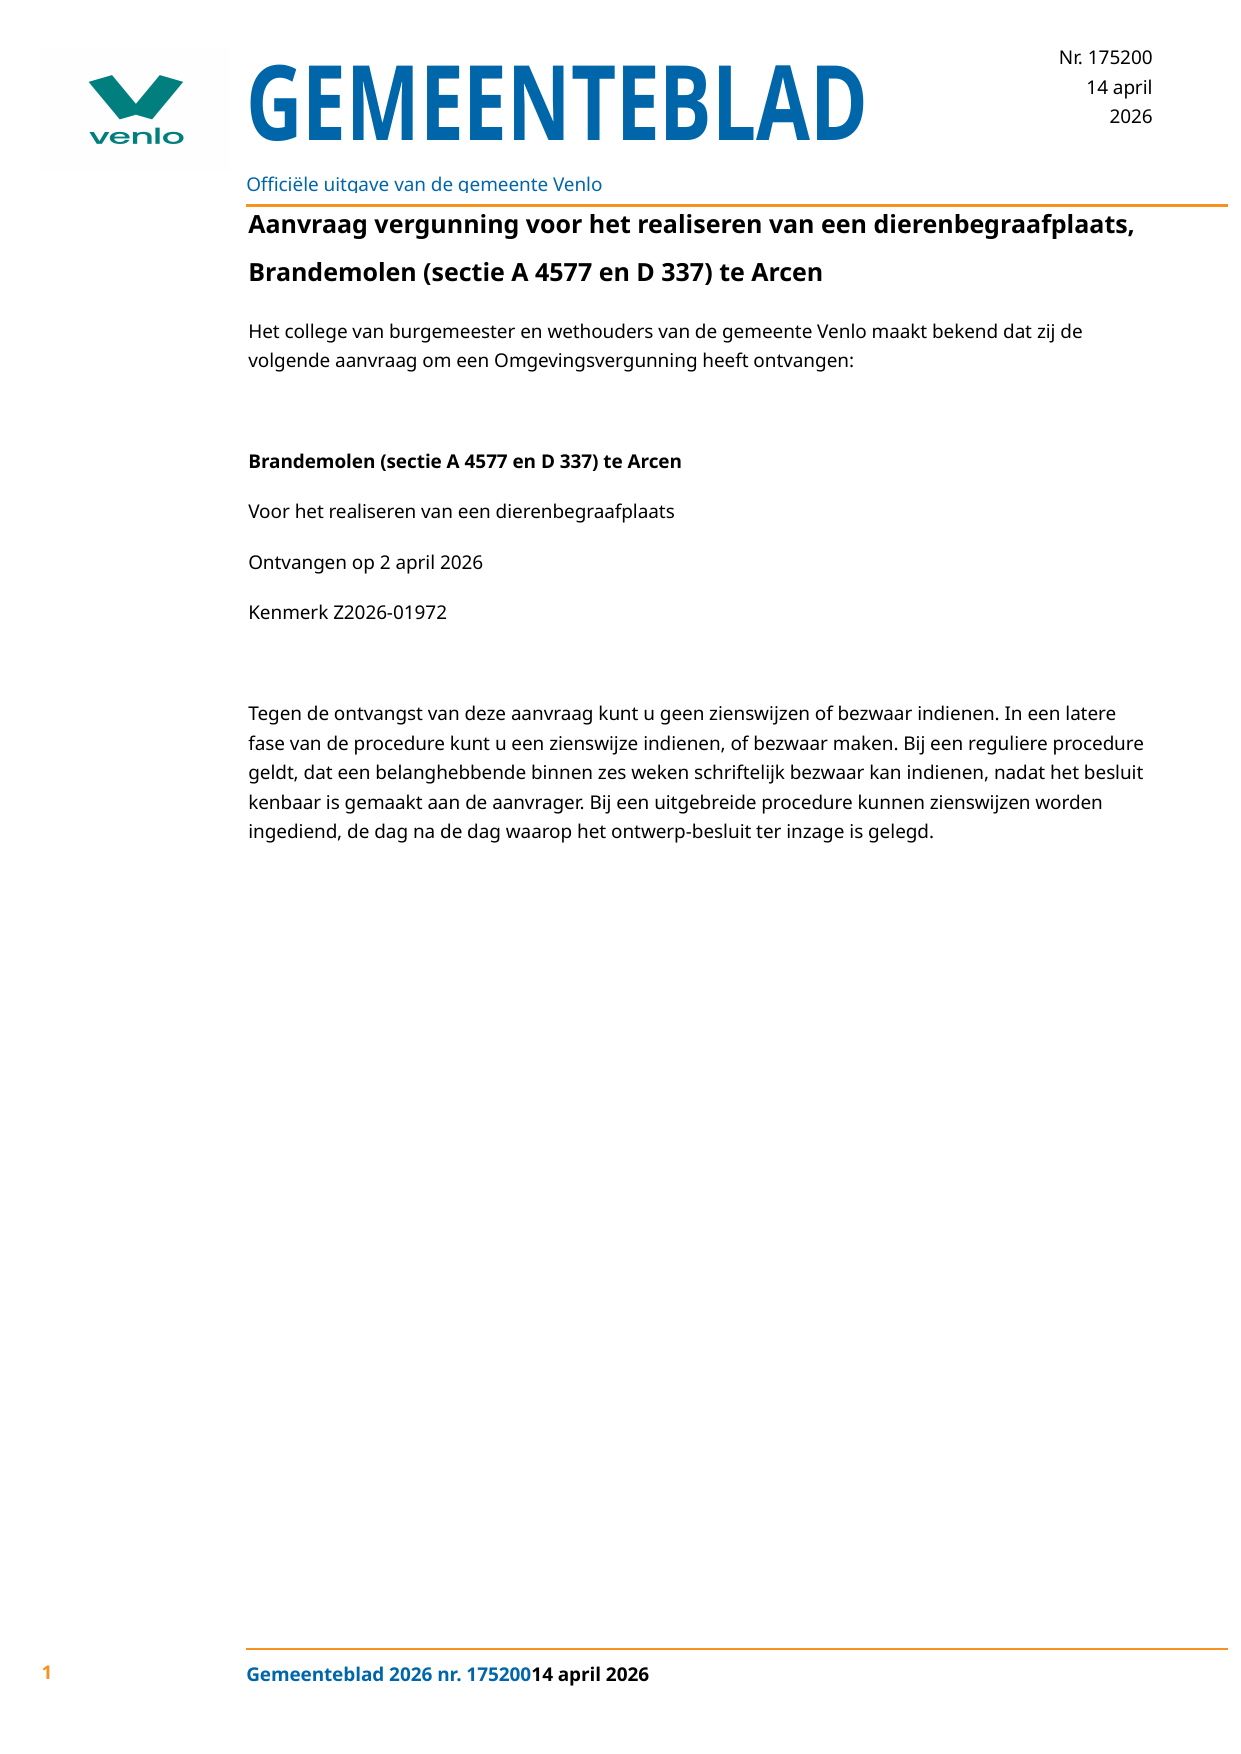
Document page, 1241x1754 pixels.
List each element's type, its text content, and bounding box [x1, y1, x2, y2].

text Tegen de ontvangst van deze aanvraag kunt u geen zienswijzen of bezwaar indienen. In een latere fase van de procedure kunt u een zienswijze indienen, of bezwaar maken. Bij een reguliere procedure geldt, dat een belanghebbende binnen zes weken schriftelijk bezwaar kan indienen, nadat het besluit kenbaar is gemaakt aan de aanvrager. Bij een uitgebreide procedure kunnen zienswijzen worden ingediend, de dag na de dag waarop het ontwerp-besluit ter inzage is gelegd. [248, 700, 1152, 844]
text Aanvraag vergunning voor het realiseren van een dierenbegraafplaats, Brandemolen (sectie A 4577 en D 337) te Arcen [248, 207, 1152, 288]
picture [41, 47, 231, 172]
text Ontvangen op 2 april 2026 [248, 549, 1152, 575]
text Voor het realiseren van een dierenbegraafplaats [248, 499, 1152, 524]
text Brandemolen (sectie A 4577 en D 337) te Arcen [248, 448, 1152, 474]
text Het college van burgemeester en wethouders van de gemeente Venlo maakt bekend dat zij de volgende aanvraag om een Omgevingsvergunning heeft ontvangen: [248, 318, 1152, 373]
text Kenmerk Z2026-01972 [248, 599, 1152, 625]
